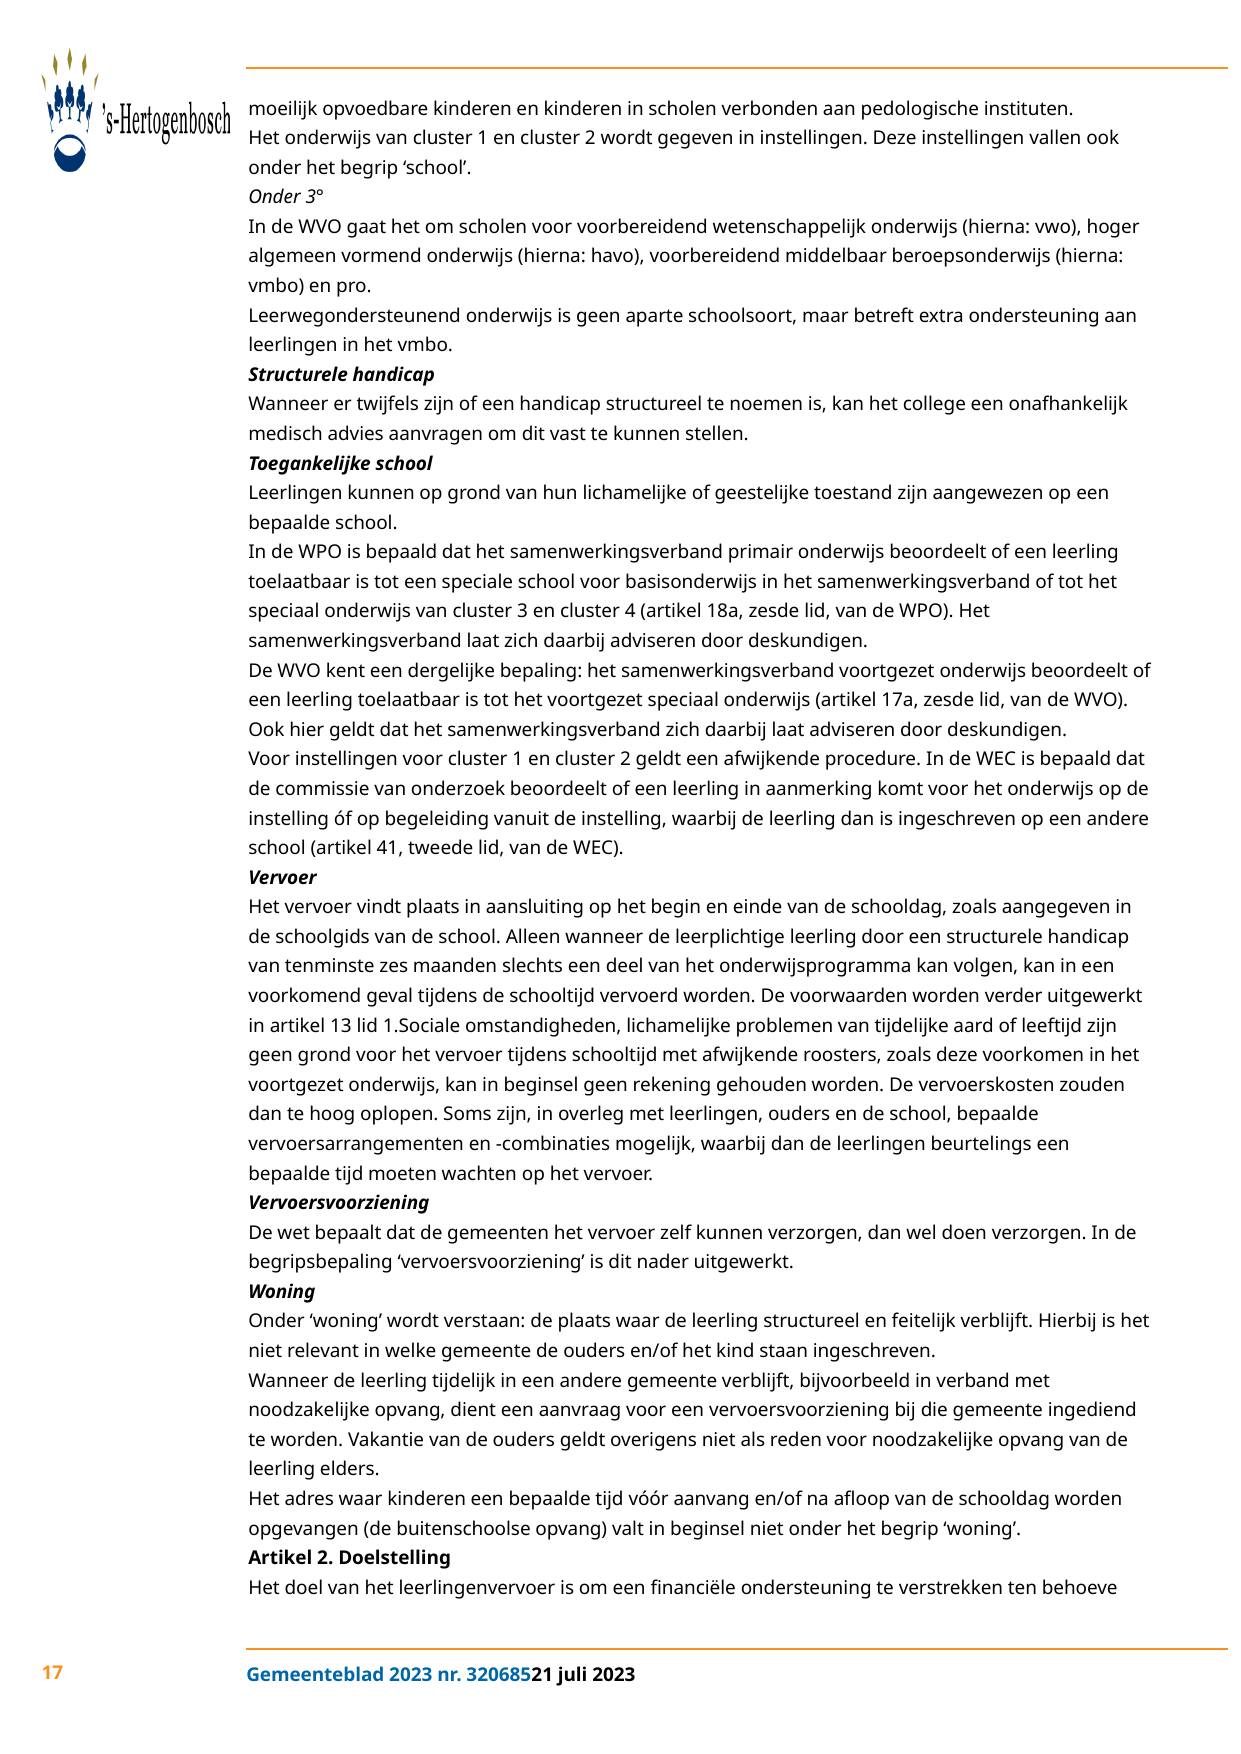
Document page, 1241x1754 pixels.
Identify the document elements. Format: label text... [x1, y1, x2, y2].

text Leerwegondersteunend onderwijs is geen aparte schoolsoort, maar betreft extra ondersteuning aan leerlingen in het vmbo. [248, 302, 1152, 357]
text De wet bepaalt dat de gemeenten het vervoer zelf kunnen verzorgen, dan wel doen verzorgen. In de begripsbepaling ‘vervoersvoorziening’ is dit nader uitgewerkt. [248, 1219, 1152, 1274]
text Het doel van het leerlingenvervoer is om een financiële ondersteuning te verstrekken ten behoeve [248, 1574, 1152, 1600]
text moeilijk opvoedbare kinderen en kinderen in scholen verbonden aan pedologische instituten. [248, 95, 1152, 121]
text Woning [248, 1278, 1152, 1304]
text Toegankelijke school [248, 450, 1152, 476]
text Artikel 2. Doelstelling [248, 1544, 1152, 1570]
picture [41, 47, 231, 172]
text Wanneer de leerling tijdelijk in een andere gemeente verblijft, bijvoorbeeld in verband met noodzakelijke opvang, dient een aanvraag voor een vervoersvoorziening bij die gemeente ingediend te worden. Vakantie van de ouders geldt overigens niet als reden voor noodzakelijke opvang van de leerling elders. [248, 1367, 1152, 1481]
text Wanneer er twijfels zijn of een handicap structureel te noemen is, kan het college een onafhankelijk medisch advies aanvragen om dit vast te kunnen stellen. [248, 391, 1152, 446]
text Leerlingen kunnen op grond van hun lichamelijke of geestelijke toestand zijn aangewezen op een bepaalde school. [248, 479, 1152, 535]
text Structurele handicap [248, 361, 1152, 387]
text In de WPO is bepaald dat het samenwerkingsverband primair onderwijs beoordeelt of een leerling toelaatbaar is tot een speciale school voor basisonderwijs in het samenwerkingsverband of tot het speciaal onderwijs van cluster 3 en cluster 4 (artikel 18a, zesde lid, van de WPO). Het samenwerkingsverband laat zich daarbij adviseren door deskundigen. [248, 538, 1152, 653]
text Onder ‘woning’ wordt verstaan: de plaats waar de leerling structureel en feitelijk verblijft. Hierbij is het niet relevant in welke gemeente de ouders en/of het kind staan ingeschreven. [248, 1308, 1152, 1363]
text In de WVO gaat het om scholen voor voorbereidend wetenschappelijk onderwijs (hierna: vwo), hoger algemeen vormend onderwijs (hierna: havo), voorbereidend middelbaar beroepsonderwijs (hierna: vmbo) en pro. [248, 213, 1152, 298]
text Het onderwijs van cluster 1 en cluster 2 wordt gegeven in instellingen. Deze instellingen vallen ook onder het begrip ‘school’. [248, 124, 1152, 180]
text Vervoersvoorziening [248, 1189, 1152, 1215]
text Onder 3° [248, 183, 1152, 209]
text Het adres waar kinderen een bepaalde tijd vóór aanvang en/of na afloop van de schooldag worden opgevangen (de buitenschoolse opvang) valt in beginsel niet onder het begrip ‘woning’. [248, 1485, 1152, 1541]
text De WVO kent een dergelijke bepaling: het samenwerkingsverband voortgezet onderwijs beoordeelt of een leerling toelaatbaar is tot het voortgezet speciaal onderwijs (artikel 17a, zesde lid, van de WVO). Ook hier geldt dat het samenwerkingsverband zich daarbij laat adviseren door deskundigen. [248, 657, 1152, 742]
text Voor instellingen voor cluster 1 en cluster 2 geldt een afwijkende procedure. In de WEC is bepaald dat de commissie van onderzoek beoordeelt of een leerling in aanmerking komt voor het onderwijs op de instelling óf op begeleiding vanuit de instelling, waarbij de leerling dan is ingeschreven op een andere school (artikel 41, tweede lid, van de WEC). [248, 746, 1152, 860]
text Vervoer [248, 864, 1152, 890]
text Het vervoer vindt plaats in aansluiting op het begin en einde van de schooldag, zoals aangegeven in de schoolgids van de school. Alleen wanneer de leerplichtige leerling door een structurele handicap van tenminste zes maanden slechts een deel van het onderwijsprogramma kan volgen, kan in een voorkomend geval tijdens de schooltijd vervoerd worden. De voorwaarden worden verder uitgewerkt in artikel 13 lid 1.Sociale omstandigheden, lichamelijke problemen van tijdelijke aard of leeftijd zijn geen grond voor het vervoer tijdens schooltijd met afwijkende roosters, zoals deze voorkomen in het voortgezet onderwijs, kan in beginsel geen rekening gehouden worden. De vervoerskosten zouden dan te hoog oplopen. Soms zijn, in overleg met leerlingen, ouders en de school, bepaalde vervoersarrangementen en -combinaties mogelijk, waarbij dan de leerlingen beurtelings een bepaalde tijd moeten wachten op het vervoer. [248, 893, 1152, 1186]
